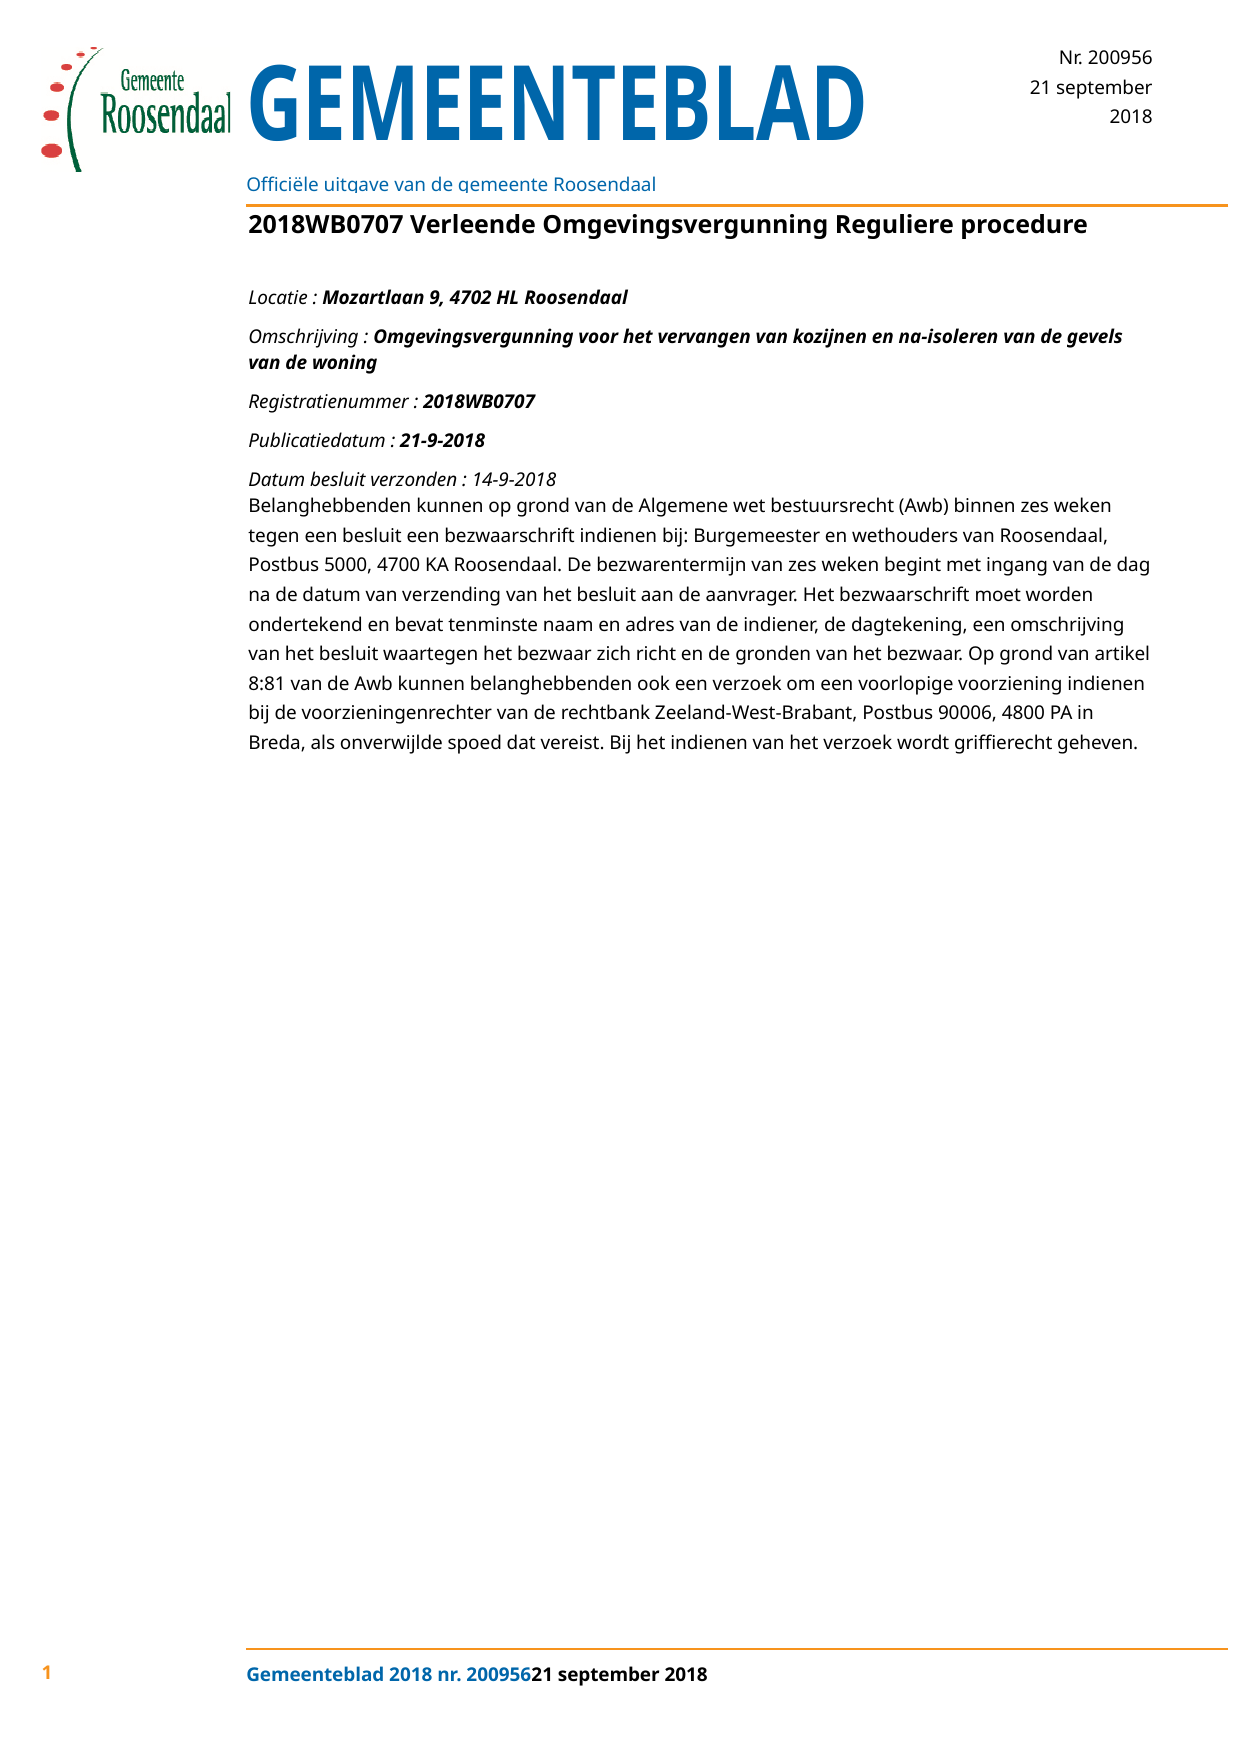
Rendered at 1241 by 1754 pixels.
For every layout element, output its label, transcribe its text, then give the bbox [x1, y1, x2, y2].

text Registratienummer : 2018WB0707 [248, 388, 1152, 414]
text Belanghebbenden kunnen op grond van de Algemene wet bestuursrecht (Awb) binnen zes weken tegen een besluit een bezwaarschrift indienen bij: Burgemeester en wethouders van Roosendaal, Postbus 5000, 4700 KA Roosendaal. De bezwarentermijn van zes weken begint met ingang van de dag na de datum van verzending van het besluit aan de aanvrager. Het bezwaarschrift moet worden ondertekend en bevat tenminste naam en adres van de indiener, de dagtekening, een omschrijving van het besluit waartegen het bezwaar zich richt en de gronden van het bezwaar. Op grond van artikel 8:81 van de Awb kunnen belanghebbenden ook een verzoek om een voorlopige voorziening indienen bij de voorzieningenrechter van de rechtbank Zeeland-West-Brabant, Postbus 90006, 4800 PA in Breda, als onverwijlde spoed dat vereist. Bij het indienen van het verzoek wordt griffierecht geheven. [248, 492, 1152, 755]
text Locatie : Mozartlaan 9, 4702 HL Roosendaal [248, 284, 1152, 309]
picture [41, 47, 231, 172]
text 2018WB0707 Verleende Omgevingsvergunning Reguliere procedure [248, 207, 1152, 241]
text Datum besluit verzonden : 14-9-2018 [248, 467, 1152, 492]
text Omschrijving : Omgevingsvergunning voor het vervangen van kozijnen en na-isoleren van de gevels van de woning [248, 323, 1152, 374]
text Publicatiedatum : 21-9-2018 [248, 427, 1152, 453]
